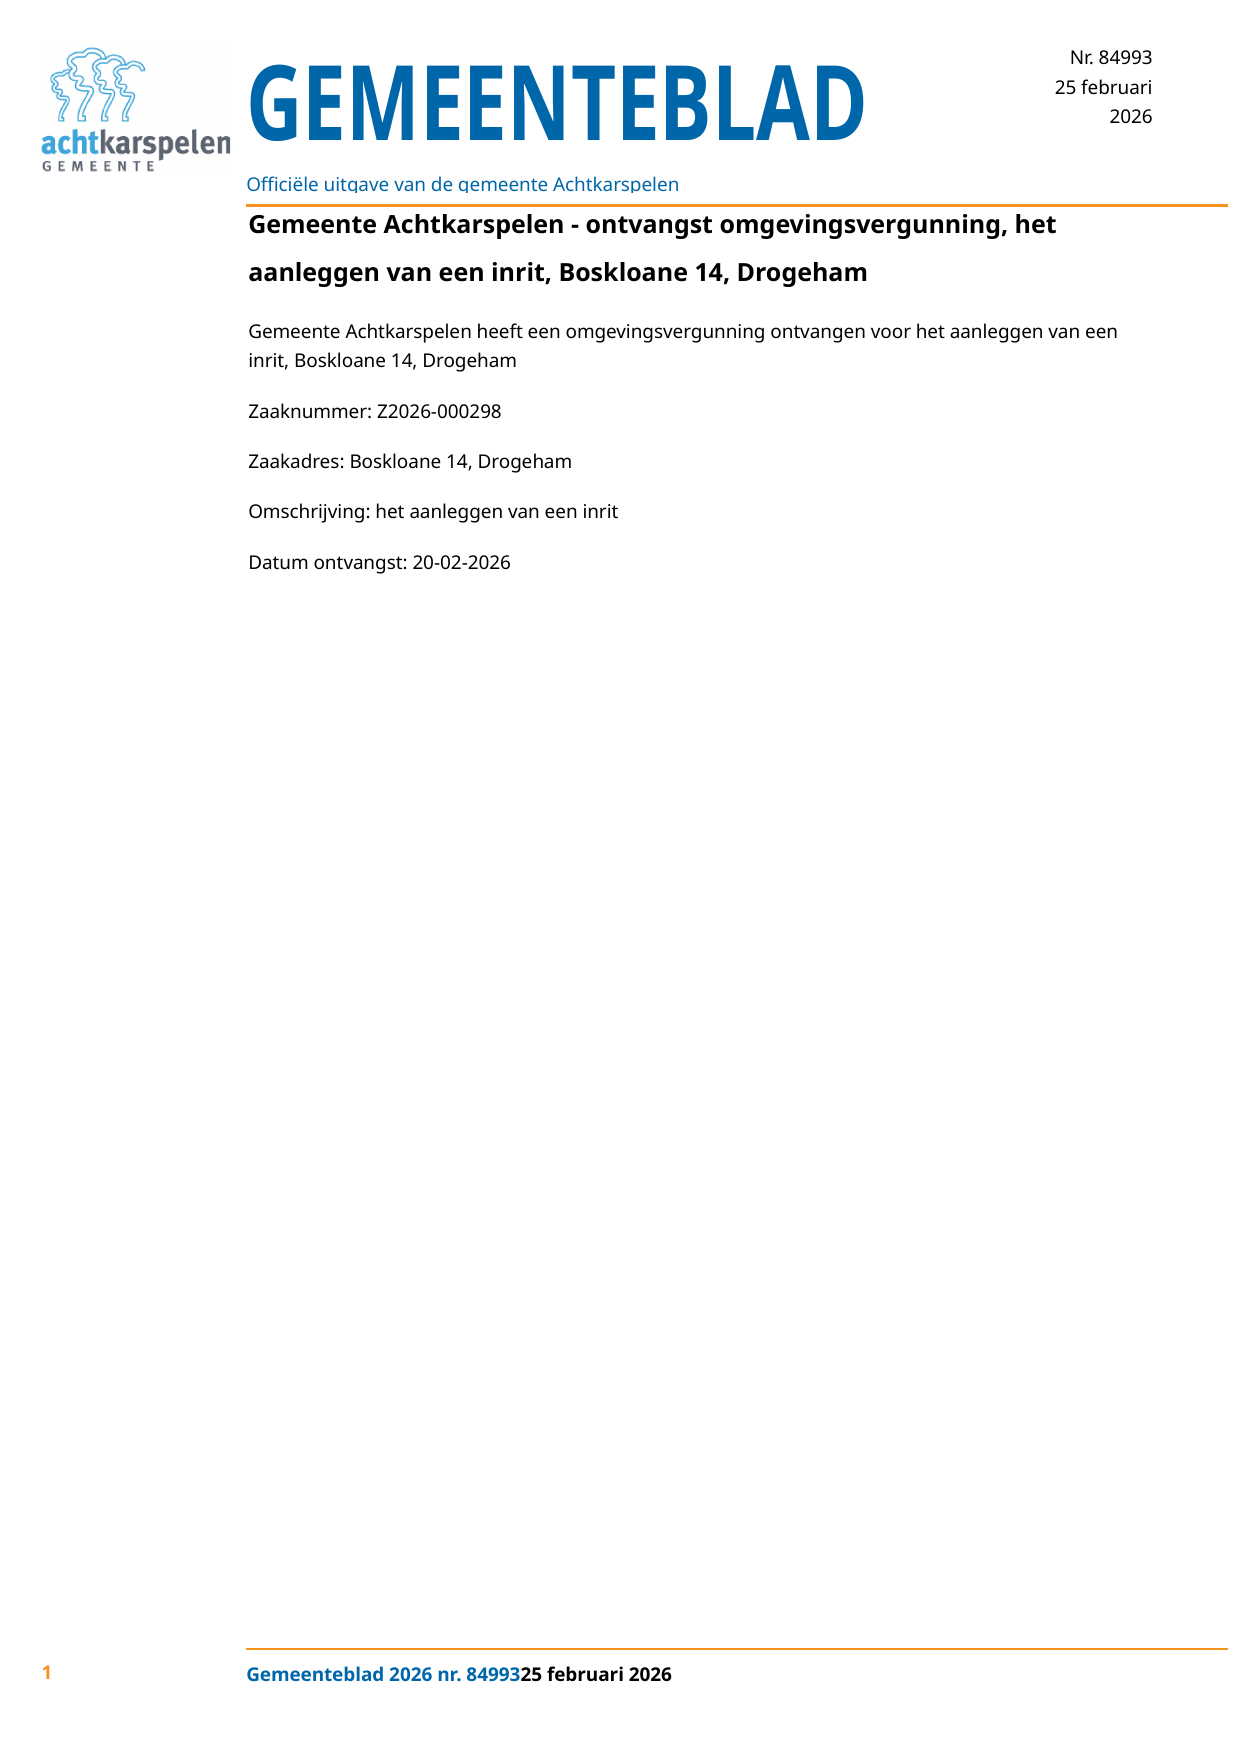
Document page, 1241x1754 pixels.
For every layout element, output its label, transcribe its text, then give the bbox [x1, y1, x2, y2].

text Omschrijving: het aanleggen van een inrit [248, 499, 1152, 524]
text Gemeente Achtkarspelen heeft een omgevingsvergunning ontvangen voor het aanleggen van een inrit, Boskloane 14, Drogeham [248, 318, 1152, 373]
picture [41, 47, 231, 172]
text Gemeente Achtkarspelen - ontvangst omgevingsvergunning, het aanleggen van een inrit, Boskloane 14, Drogeham [248, 207, 1152, 288]
text Datum ontvangst: 20-02-2026 [248, 549, 1152, 575]
text Zaakadres: Boskloane 14, Drogeham [248, 448, 1152, 474]
text Zaaknummer: Z2026-000298 [248, 398, 1152, 424]
